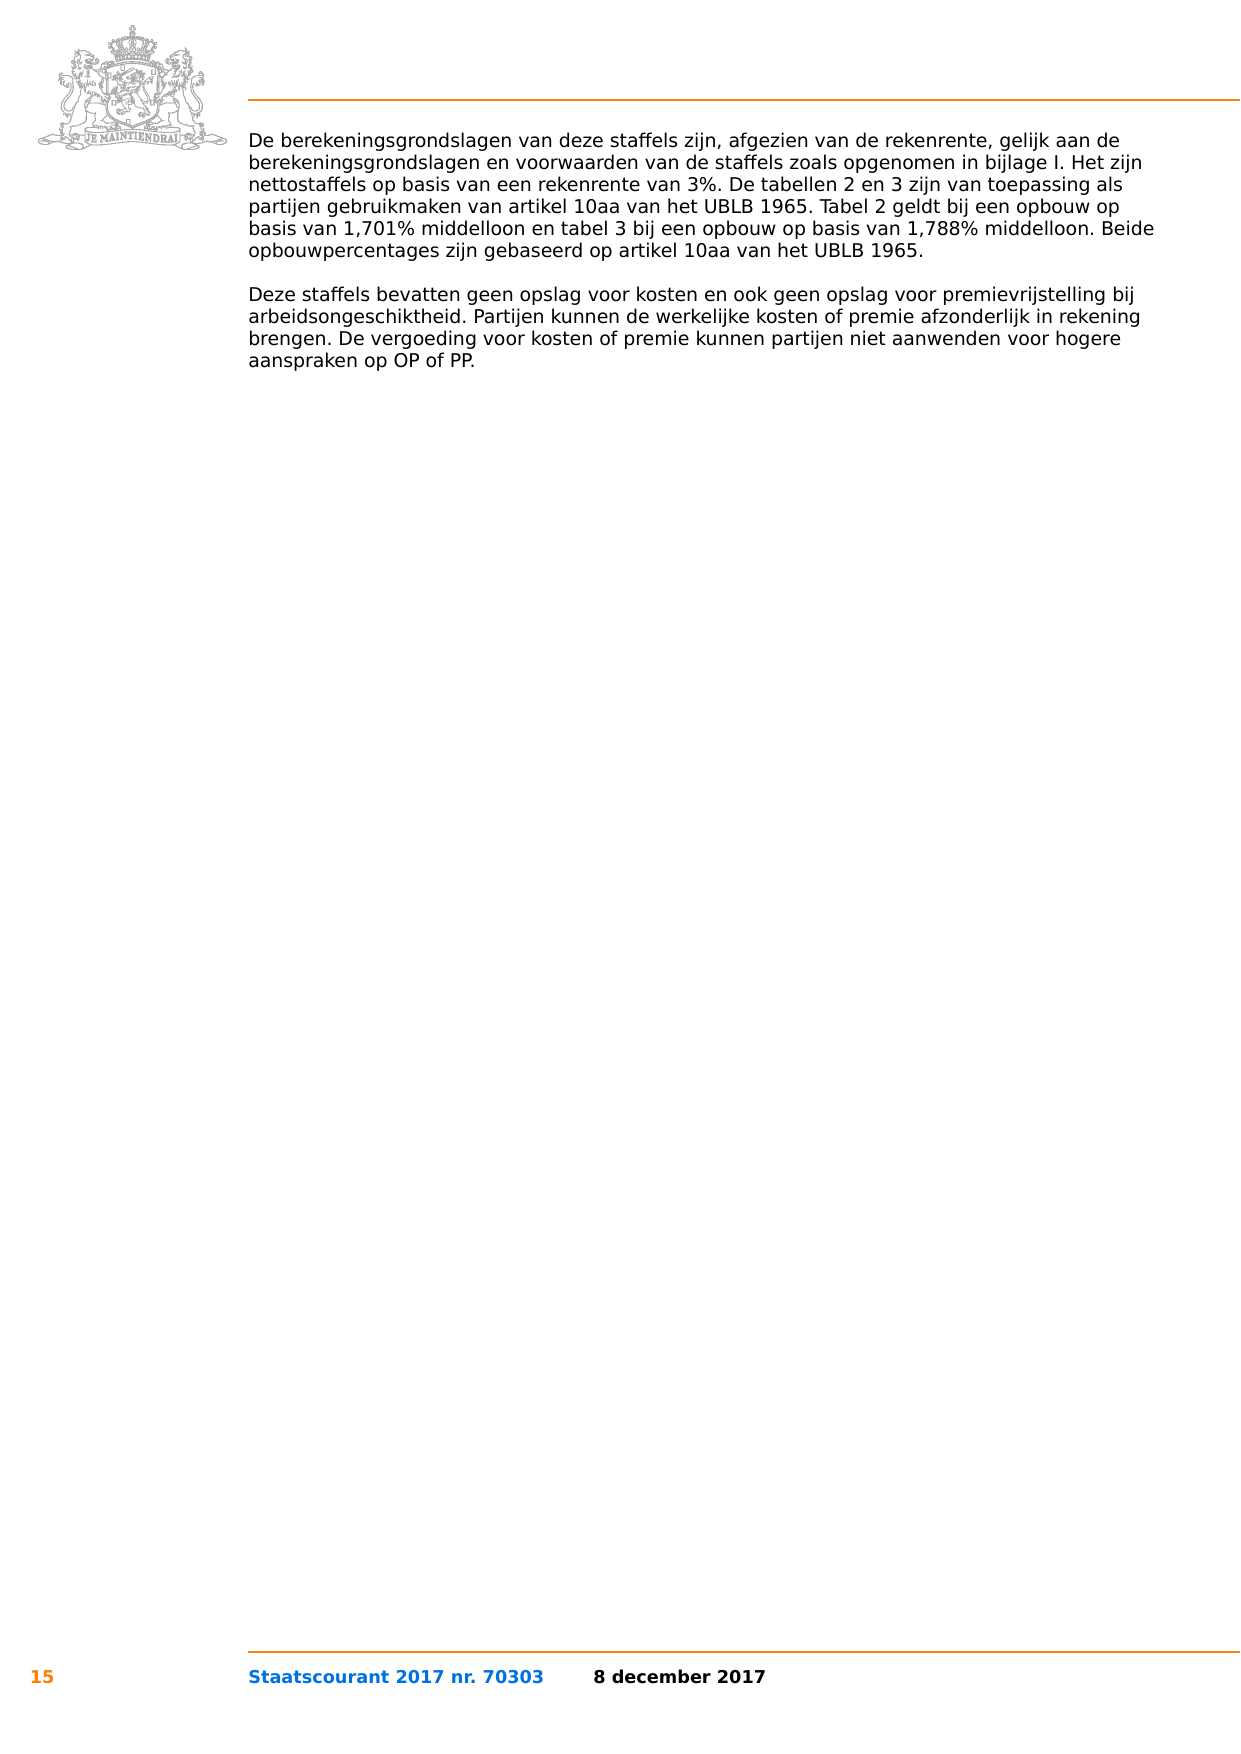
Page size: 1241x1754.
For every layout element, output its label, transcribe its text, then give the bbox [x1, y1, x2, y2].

picture [38, 25, 227, 150]
text De berekeningsgrondslagen van deze staffels zijn, afgezien van de rekenrente, gelijk aan de berekeningsgrondslagen en voorwaarden van de staffels zoals opgenomen in bijlage I. Het zijn nettostaffels op basis van een rekenrente van 3%. De tabellen 2 en 3 zijn van toepassing als partijen gebruikmaken van artikel 10aa van het UBLB 1965. Tabel 2 geldt bij een opbouw op basis van 1,701% middelloon en tabel 3 bij een opbouw op basis van 1,788% middelloon. Beide opbouwpercentages zijn gebaseerd op artikel 10aa van het UBLB 1965. [248, 130, 1163, 262]
text Deze staffels bevatten geen opslag voor kosten en ook geen opslag voor premievrijstelling bij arbeidsongeschiktheid. Partijen kunnen de werkelijke kosten of premie afzonderlijk in rekening brengen. De vergoeding voor kosten of premie kunnen partijen niet aanwenden voor hogere aanspraken op OP of PP. [248, 284, 1163, 372]
